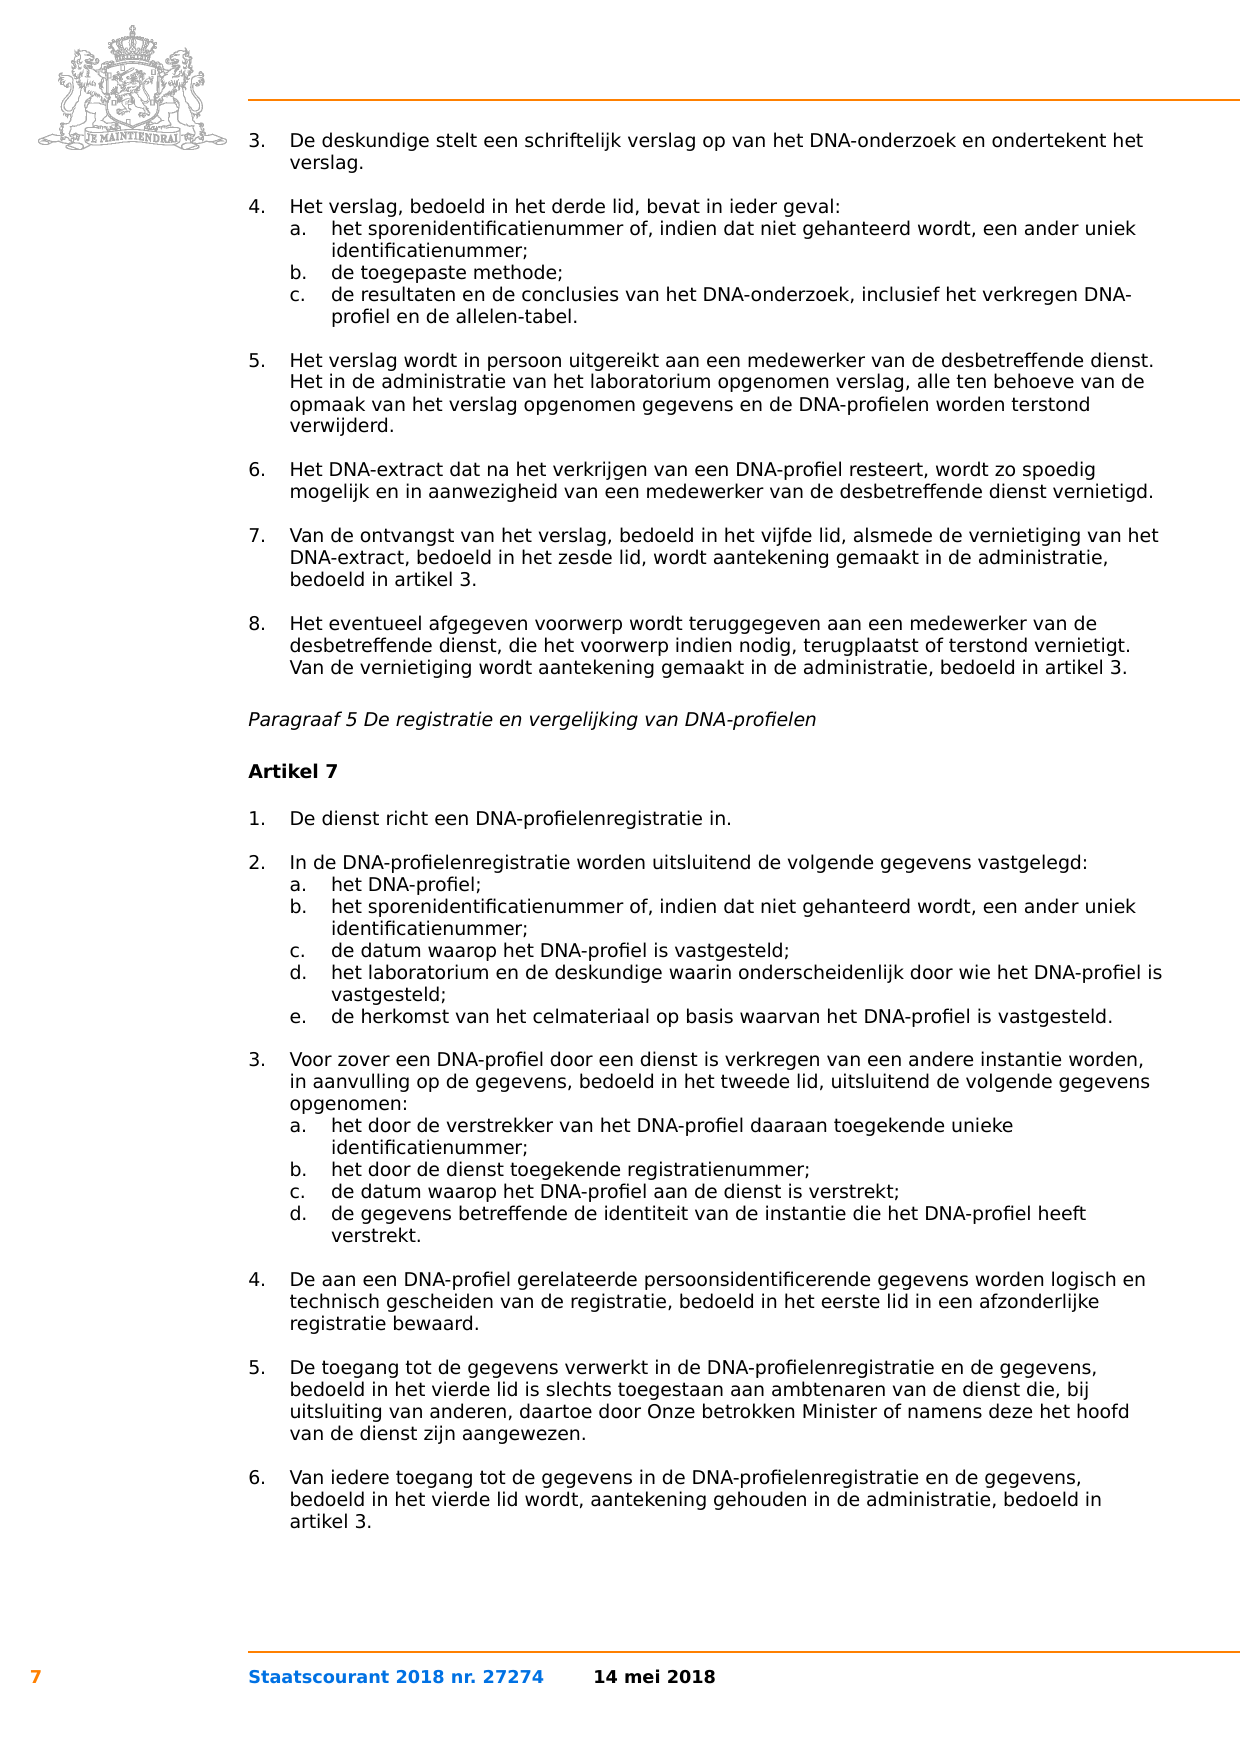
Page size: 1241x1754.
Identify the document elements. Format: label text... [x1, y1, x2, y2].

text 6. Van iedere toegang tot de gegevens in de DNA-profielenregistratie en de gegevens, bedoeld in het vierde lid wordt, aantekening gehouden in de administratie, bedoeld in artikel 3. [248, 1467, 1163, 1533]
text b. de toegepaste methode; [289, 262, 1163, 284]
text 4. De aan een DNA-profiel gerelateerde persoonsidentificerende gegevens worden logisch en technisch gescheiden van de registratie, bedoeld in het eerste lid in een afzonderlijke registratie bewaard. [248, 1269, 1163, 1335]
text 3. De deskundige stelt een schriftelijk verslag op van het DNA-onderzoek en ondertekent het verslag. [248, 130, 1163, 174]
text b. het door de dienst toegekende registratienummer; [289, 1159, 1163, 1181]
text 6. Het DNA-extract dat na het verkrijgen van een DNA-profiel resteert, wordt zo spoedig mogelijk en in aanwezigheid van een medewerker van de desbetreffende dienst vernietigd. [248, 459, 1163, 503]
text 2. In de DNA-profielenregistratie worden uitsluitend de volgende gegevens vastgelegd: [248, 852, 1163, 874]
subtitle Paragraaf 5 De registratie en vergelijking van DNA-profielen [248, 709, 1163, 731]
text d. de gegevens betreffende de identiteit van de instantie die het DNA-profiel heeft verstrekt. [289, 1203, 1163, 1247]
text 5. Het verslag wordt in persoon uitgereikt aan een medewerker van de desbetreffende dienst. Het in de administratie van het laboratorium opgenomen verslag, alle ten behoeve van de opmaak van het verslag opgenomen gegevens en de DNA-profielen worden terstond verwijderd. [248, 349, 1163, 437]
text c. de datum waarop het DNA-profiel aan de dienst is verstrekt; [289, 1181, 1163, 1203]
text 3. Voor zover een DNA-profiel door een dienst is verkregen van een andere instantie worden, in aanvulling op de gegevens, bedoeld in het tweede lid, uitsluitend de volgende gegevens opgenomen: [248, 1049, 1163, 1115]
text d. het laboratorium en de deskundige waarin onderscheidenlijk door wie het DNA-profiel is vastgesteld; [289, 962, 1163, 1006]
text c. de resultaten en de conclusies van het DNA-onderzoek, inclusief het verkregen DNA-profiel en de allelen-tabel. [289, 284, 1163, 328]
text a. het door de verstrekker van het DNA-profiel daaraan toegekende unieke identificatienummer; [289, 1115, 1163, 1159]
text 4. Het verslag, bedoeld in het derde lid, bevat in ieder geval: [248, 196, 1163, 218]
text b. het sporenidentificatienummer of, indien dat niet gehanteerd wordt, een ander uniek identificatienummer; [289, 896, 1163, 939]
text e. de herkomst van het celmateriaal op basis waarvan het DNA-profiel is vastgesteld. [289, 1006, 1163, 1027]
text 7. Van de ontvangst van het verslag, bedoeld in het vijfde lid, alsmede de vernietiging van het DNA-extract, bedoeld in het zesde lid, wordt aantekening gemaakt in de administratie, bedoeld in artikel 3. [248, 525, 1163, 591]
text a. het sporenidentificatienummer of, indien dat niet gehanteerd wordt, een ander uniek identificatienummer; [289, 218, 1163, 262]
picture [38, 25, 227, 150]
text c. de datum waarop het DNA-profiel is vastgesteld; [289, 939, 1163, 962]
text 8. Het eventueel afgegeven voorwerp wordt teruggegeven aan een medewerker van de desbetreffende dienst, die het voorwerp indien nodig, terugplaatst of terstond vernietigt. Van de vernietiging wordt aantekening gemaakt in de administratie, bedoeld in artikel 3. [248, 613, 1163, 679]
text a. het DNA-profiel; [289, 874, 1163, 896]
text 1. De dienst richt een DNA-profielenregistratie in. [248, 808, 1163, 830]
subtitle Artikel 7 [248, 761, 1163, 783]
text 5. De toegang tot de gegevens verwerkt in de DNA-profielenregistratie en de gegevens, bedoeld in het vierde lid is slechts toegestaan aan ambtenaren van de dienst die, bij uitsluiting van anderen, daartoe door Onze betrokken Minister of namens deze het hoofd van de dienst zijn aangewezen. [248, 1357, 1163, 1445]
